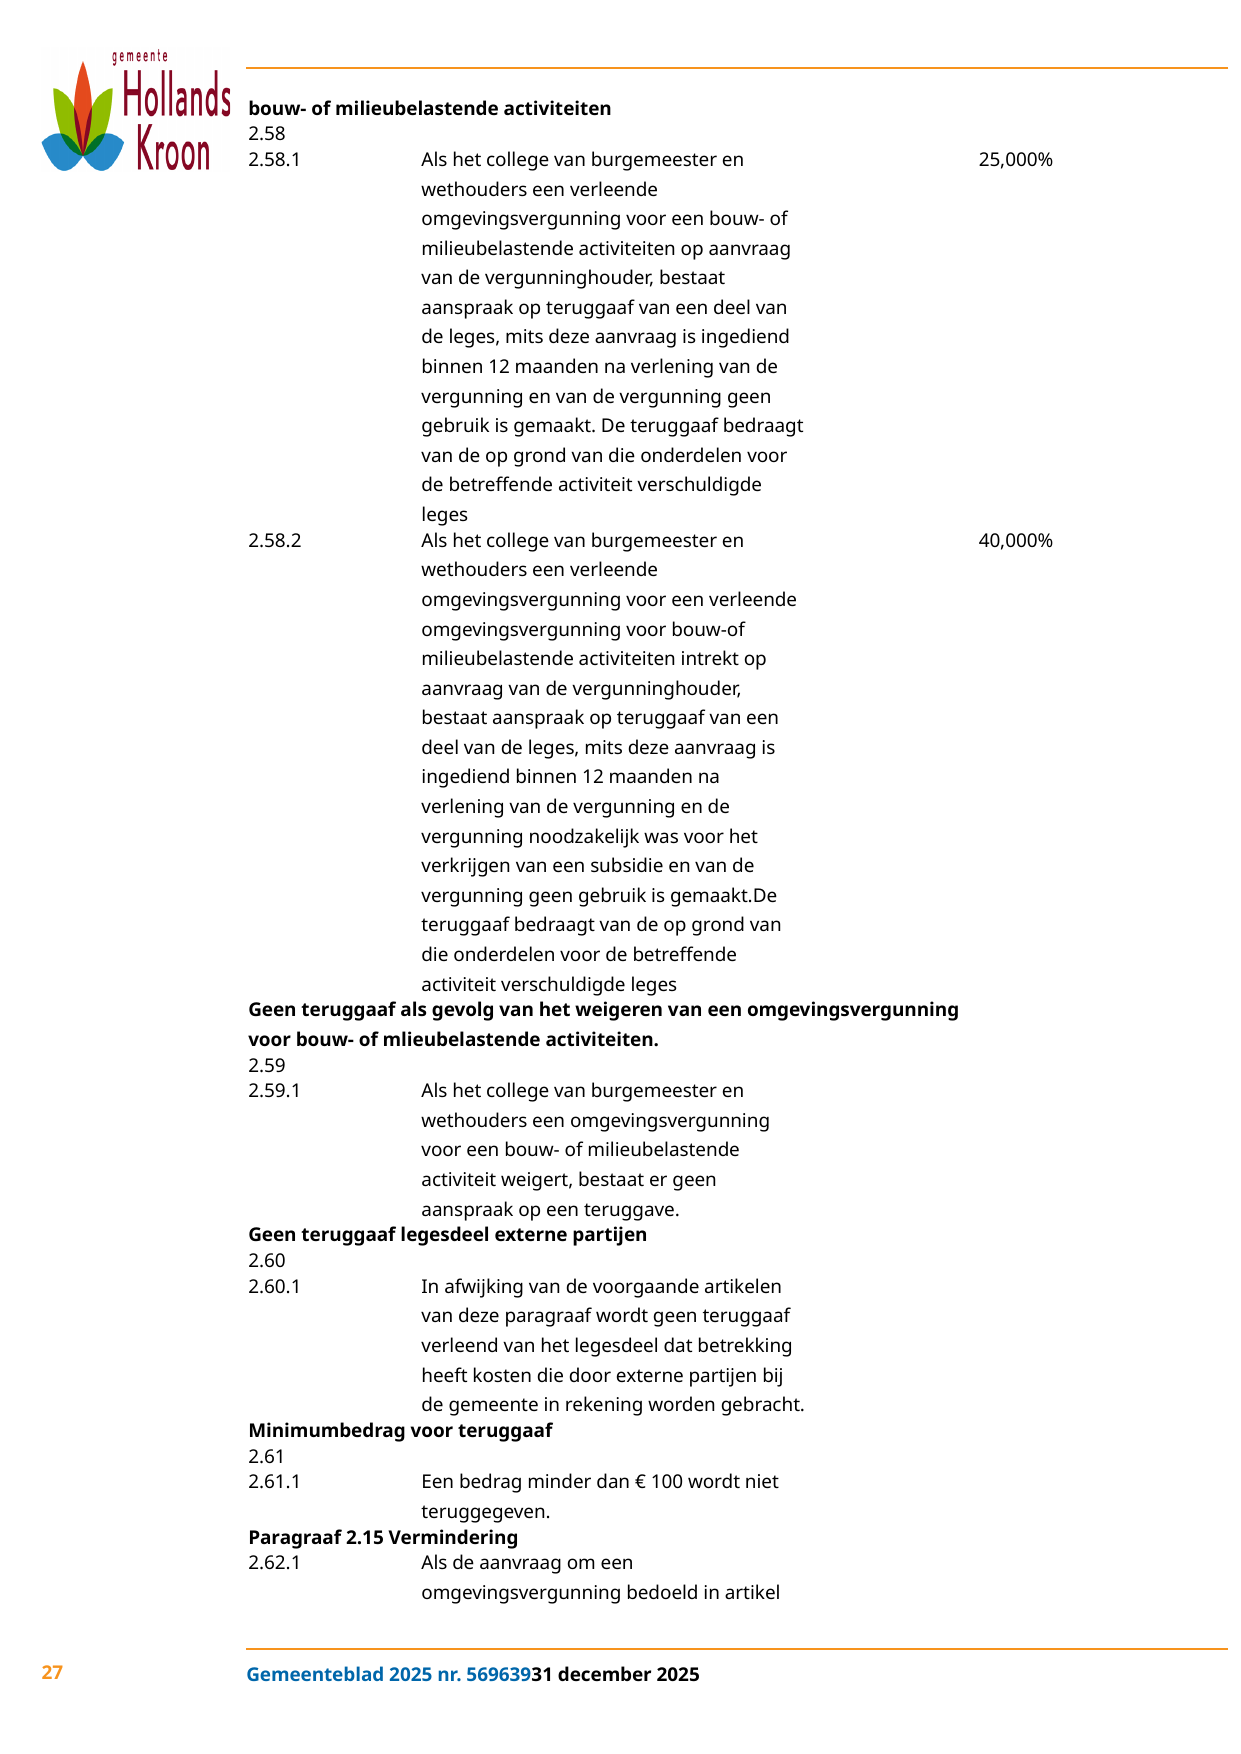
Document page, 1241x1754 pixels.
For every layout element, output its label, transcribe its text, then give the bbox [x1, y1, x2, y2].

table_cell 2.62.1 [248, 1550, 421, 1605]
table_cell Als het college van burgemeester en wethouders een verleende omgevingsvergunning voor een bouw- of milieubelastende activiteiten op aanvraag van de vergunninghouder, bestaat aanspraak op teruggaaf van een deel van de leges, mits deze aanvraag is ingediend binnen 12 maanden na verlening van de vergunning en van de vergunning geen gebruik is gemaakt. De teruggaaf bedraagt van de op grond van die onderdelen voor de betreffende activiteit verschuldigde leges [421, 146, 805, 527]
table_cell [421, 121, 805, 146]
table_cell [805, 1078, 978, 1222]
table_cell [805, 1273, 978, 1417]
table_cell [979, 1247, 1152, 1273]
table_cell Als de aanvraag om een omgevingsvergunning bedoeld in artikel [421, 1550, 805, 1605]
table_cell [805, 1550, 978, 1605]
table_cell 2.60 [248, 1247, 421, 1273]
table_cell 40,000% [979, 527, 1152, 996]
table_cell 2.61 [248, 1443, 421, 1468]
table_cell [421, 1247, 805, 1273]
table_cell [979, 1443, 1152, 1468]
table_cell [805, 527, 978, 996]
table_cell Als het college van burgemeester en wethouders een verleende omgevingsvergunning voor een verleende omgevingsvergunning voor bouw-of milieubelastende activiteiten intrekt op aanvraag van de vergunninghouder, bestaat aanspraak op teruggaaf van een deel van de leges, mits deze aanvraag is ingediend binnen 12 maanden na verlening van de vergunning en de vergunning noodzakelijk was voor het verkrijgen van een subsidie en van de vergunning geen gebruik is gemaakt.De teruggaaf bedraagt van de op grond van die onderdelen voor de betreffende activiteit verschuldigde leges [421, 527, 805, 996]
table_cell Als het college van burgemeester en wethouders een omgevingsvergunning voor een bouw‐ of milieubelastende activiteit weigert, bestaat er geen aanspraak op een teruggave. [421, 1078, 805, 1222]
table_cell [805, 1443, 978, 1468]
table_cell Paragraaf 2.15 Vermindering [248, 1524, 1152, 1549]
table_cell [421, 1052, 805, 1077]
table_cell [979, 1078, 1152, 1222]
table_cell 2.59 [248, 1052, 421, 1077]
table_cell Een bedrag minder dan € 100 wordt niet teruggegeven. [421, 1469, 805, 1524]
table_cell [805, 1052, 978, 1077]
table_cell 2.58 [248, 121, 421, 146]
table_cell 2.60.1 [248, 1273, 421, 1417]
table_cell [421, 1443, 805, 1468]
table_cell [979, 1273, 1152, 1417]
table_cell Geen teruggaaf als gevolg van het weigeren van een omgevingsvergunning voor bouw- of mlieubelastende activiteiten. [248, 996, 978, 1052]
table_cell 25,000% [979, 146, 1152, 527]
table_cell 2.58.1 [248, 146, 421, 527]
table_cell Geen teruggaaf legesdeel externe partijen [248, 1222, 978, 1247]
table_cell [979, 1469, 1152, 1524]
table_cell [805, 146, 978, 527]
table_cell [805, 1247, 978, 1273]
table_cell 2.58.2 [248, 527, 421, 996]
table_cell bouw- of milieubelastende activiteiten [248, 95, 978, 121]
table_cell In afwijking van de voorgaande artikelen van deze paragraaf wordt geen teruggaaf verleend van het legesdeel dat betrekking heeft kosten die door externe partijen bij de gemeente in rekening worden gebracht. [421, 1273, 805, 1417]
table_cell Minimumbedrag voor teruggaaf [248, 1417, 978, 1443]
picture [41, 47, 231, 172]
table_cell 2.59.1 [248, 1078, 421, 1222]
table_cell [979, 1052, 1152, 1077]
table_cell [805, 1469, 978, 1524]
table_cell 2.61.1 [248, 1469, 421, 1524]
table_cell [979, 121, 1152, 146]
table_cell [805, 121, 978, 146]
table_cell [979, 1550, 1152, 1605]
